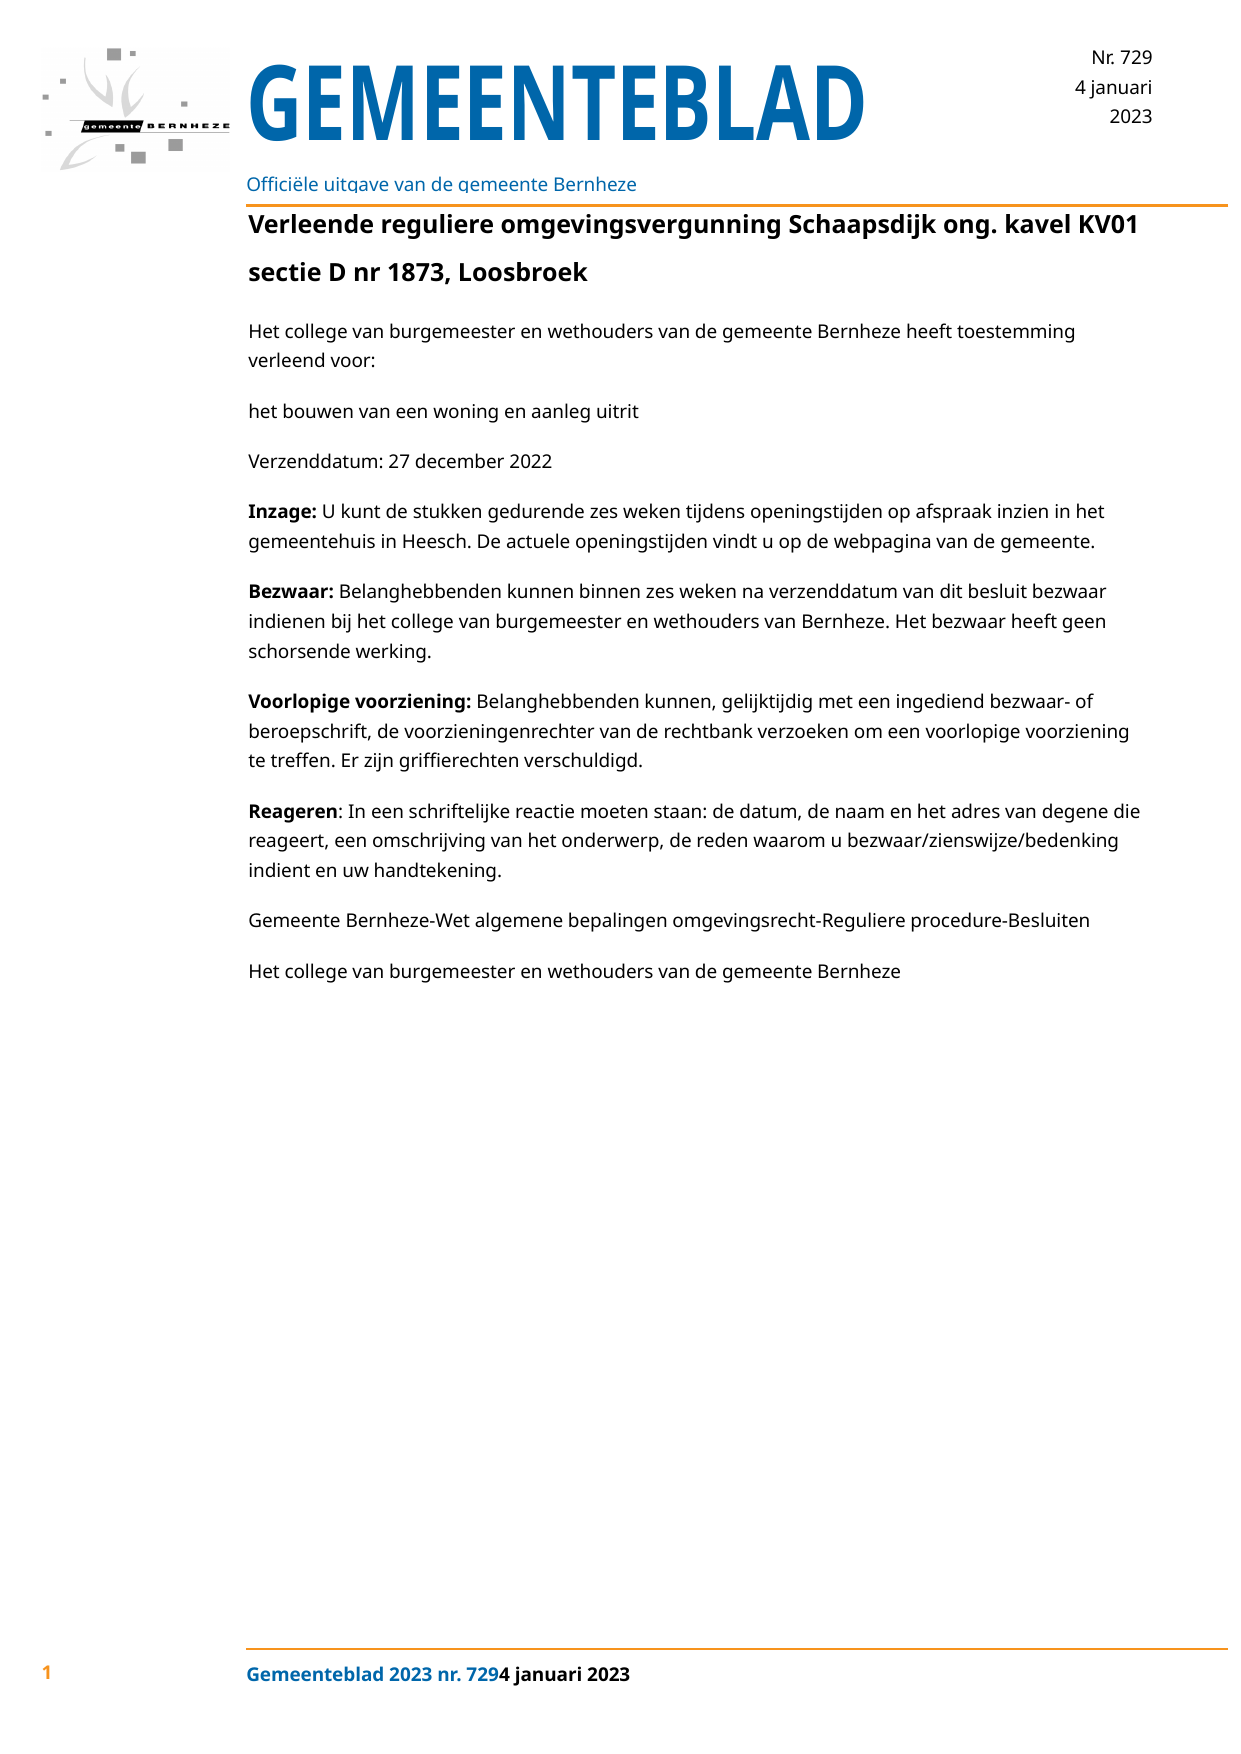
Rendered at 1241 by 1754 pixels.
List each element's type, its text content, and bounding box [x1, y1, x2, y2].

text het bouwen van een woning en aanleg uitrit [248, 398, 1152, 424]
text Bezwaar: Belanghebbenden kunnen binnen zes weken na verzenddatum van dit besluit bezwaar indienen bij het college van burgemeester en wethouders van Bernheze. Het bezwaar heeft geen schorsende werking. [248, 579, 1152, 664]
text Gemeente Bernheze-Wet algemene bepalingen omgevingsrecht-Reguliere procedure-Besluiten [248, 907, 1152, 933]
text Het college van burgemeester en wethouders van de gemeente Bernheze heeft toestemming verleend voor: [248, 318, 1152, 373]
picture [41, 47, 231, 172]
text Het college van burgemeester en wethouders van de gemeente Bernheze [248, 958, 1152, 984]
text Inzage: U kunt de stukken gedurende zes weken tijdens openingstijden op afspraak inzien in het gemeentehuis in Heesch. De actuele openingstijden vindt u op de webpagina van de gemeente. [248, 499, 1152, 554]
text Reageren: In een schriftelijke reactie moeten staan: de datum, de naam en het adres van degene die reageert, een omschrijving van het onderwerp, de reden waarom u bezwaar/zienswijze/bedenking indient en uw handtekening. [248, 798, 1152, 883]
text Verleende reguliere omgevingsvergunning Schaapsdijk ong. kavel KV01 sectie D nr 1873, Loosbroek [248, 207, 1152, 288]
text Voorlopige voorziening: Belanghebbenden kunnen, gelijktijdig met een ingediend bezwaar- of beroepschrift, de voorzieningenrechter van de rechtbank verzoeken om een voorlopige voorziening te treffen. Er zijn griffierechten verschuldigd. [248, 688, 1152, 773]
text Verzenddatum: 27 december 2022 [248, 448, 1152, 474]
